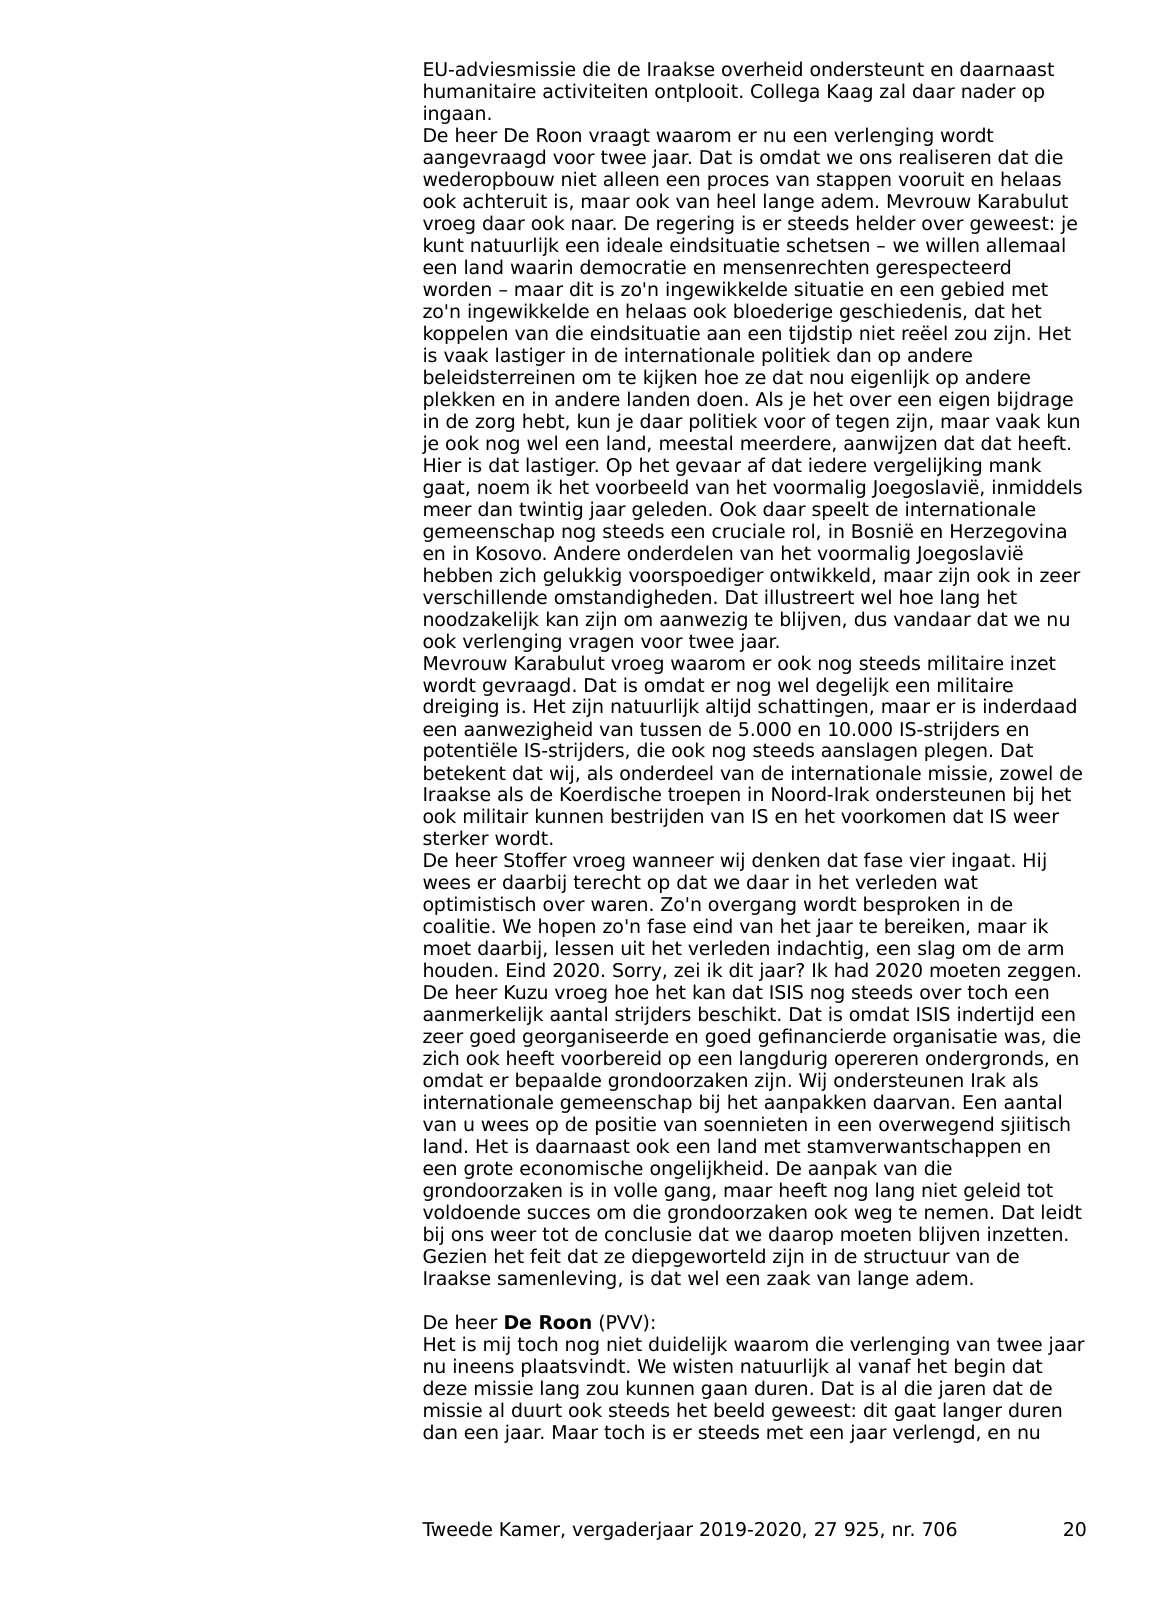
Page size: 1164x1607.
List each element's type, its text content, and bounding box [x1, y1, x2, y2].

text De heer Kuzu vroeg hoe het kan dat ISIS nog steeds over toch een aanmerkelijk aantal strijders beschikt. Dat is omdat ISIS indertijd een zeer goed georganiseerde en goed gefinancierde organisatie was, die zich ook heeft voorbereid op een langdurig opereren ondergronds, en omdat er bepaalde grondoorzaken zijn. Wij ondersteunen Irak als internationale gemeenschap bij het aanpakken daarvan. Een aantal van u wees op de positie van soennieten in een overwegend sjiitisch land. Het is daarnaast ook een land met stamverwantschappen en een grote economische ongelijkheid. De aanpak van die grondoorzaken is in volle gang, maar heeft nog lang niet geleid tot voldoende succes om die grondoorzaken ook weg te nemen. Dat leidt bij ons weer tot de conclusie dat we daarop moeten blijven inzetten. Gezien het feit dat ze diepgeworteld zijn in de structuur van de Iraakse samenleving, is dat wel een zaak van lange adem. [422, 982, 1087, 1290]
text EU-adviesmissie die de Iraakse overheid ondersteunt en daarnaast humanitaire activiteiten ontplooit. Collega Kaag zal daar nader op ingaan. [422, 59, 1087, 125]
text De heer De Roon (PVV): [422, 1312, 1087, 1334]
text De heer Stoffer vroeg wanneer wij denken dat fase vier ingaat. Hij wees er daarbij terecht op dat we daar in het verleden wat optimistisch over waren. Zo'n overgang wordt besproken in de coalitie. We hopen zo'n fase eind van het jaar te bereiken, maar ik moet daarbij, lessen uit het verleden indachtig, een slag om de arm houden. Eind 2020. Sorry, zei ik dit jaar? Ik had 2020 moeten zeggen. [422, 850, 1087, 982]
text Mevrouw Karabulut vroeg waarom er ook nog steeds militaire inzet wordt gevraagd. Dat is omdat er nog wel degelijk een militaire dreiging is. Het zijn natuurlijk altijd schattingen, maar er is inderdaad een aanwezigheid van tussen de 5.000 en 10.000 IS-strijders en potentiële IS-strijders, die ook nog steeds aanslagen plegen. Dat betekent dat wij, als onderdeel van de internationale missie, zowel de Iraakse als de Koerdische troepen in Noord-Irak ondersteunen bij het ook militair kunnen bestrijden van IS en het voorkomen dat IS weer sterker wordt. [422, 652, 1087, 850]
text Het is mij toch nog niet duidelijk waarom die verlenging van twee jaar nu ineens plaatsvindt. We wisten natuurlijk al vanaf het begin dat deze missie lang zou kunnen gaan duren. Dat is al die jaren dat de missie al duurt ook steeds het beeld geweest: dit gaat langer duren dan een jaar. Maar toch is er steeds met een jaar verlengd, en nu [422, 1334, 1087, 1444]
text De heer De Roon vraagt waarom er nu een verlenging wordt aangevraagd voor twee jaar. Dat is omdat we ons realiseren dat die wederopbouw niet alleen een proces van stappen vooruit en helaas ook achteruit is, maar ook van heel lange adem. Mevrouw Karabulut vroeg daar ook naar. De regering is er steeds helder over geweest: je kunt natuurlijk een ideale eindsituatie schetsen – we willen allemaal een land waarin democratie en mensenrechten gerespecteerd worden – maar dit is zo'n ingewikkelde situatie en een gebied met zo'n ingewikkelde en helaas ook bloederige geschiedenis, dat het koppelen van die eindsituatie aan een tijdstip niet reëel zou zijn. Het is vaak lastiger in de internationale politiek dan op andere beleidsterreinen om te kijken hoe ze dat nou eigenlijk op andere plekken en in andere landen doen. Als je het over een eigen bijdrage in de zorg hebt, kun je daar politiek voor of tegen zijn, maar vaak kun je ook nog wel een land, meestal meerdere, aanwijzen dat dat heeft. Hier is dat lastiger. Op het gevaar af dat iedere vergelijking mank gaat, noem ik het voorbeeld van het voormalig Joegoslavië, inmiddels meer dan twintig jaar geleden. Ook daar speelt de internationale gemeenschap nog steeds een cruciale rol, in Bosnië en Herzegovina en in Kosovo. Andere onderdelen van het voormalig Joegoslavië hebben zich gelukkig voorspoediger ontwikkeld, maar zijn ook in zeer verschillende omstandigheden. Dat illustreert wel hoe lang het noodzakelijk kan zijn om aanwezig te blijven, dus vandaar dat we nu ook verlenging vragen voor twee jaar. [422, 125, 1087, 652]
